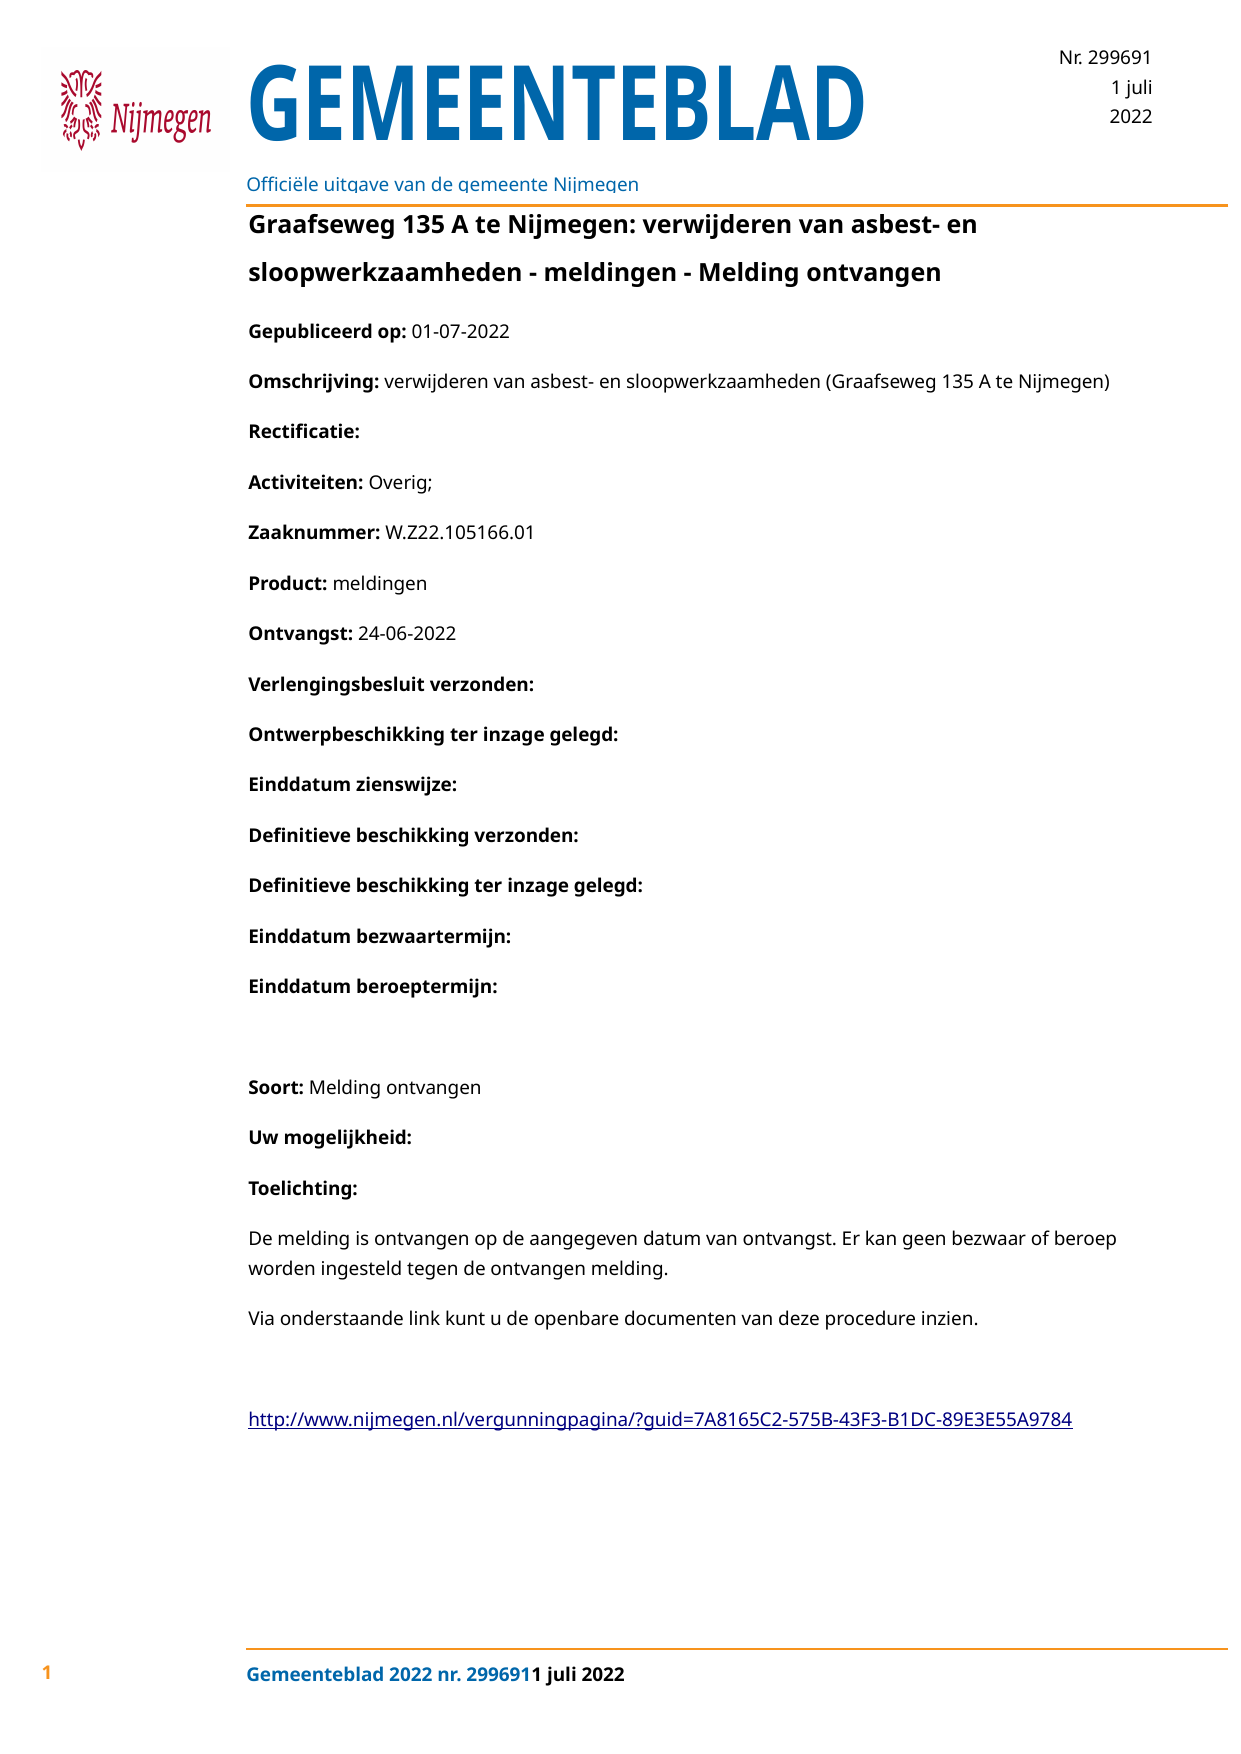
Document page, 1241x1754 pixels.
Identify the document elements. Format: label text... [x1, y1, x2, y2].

text Definitieve beschikking verzonden: [248, 822, 1152, 848]
text De melding is ontvangen op de aangegeven datum van ontvangst. Er kan geen bezwaar of beroep worden ingesteld tegen de ontvangen melding. [248, 1225, 1152, 1281]
text Toelichting: [248, 1175, 1152, 1201]
text Uw mogelijkheid: [248, 1124, 1152, 1150]
text Ontwerpbeschikking ter inzage gelegd: [248, 721, 1152, 747]
text Ontvangst: 24-06-2022 [248, 620, 1152, 646]
text Zaaknummer: W.Z22.105166.01 [248, 519, 1152, 545]
text http://www.nijmegen.nl/vergunningpagina/?guid=7A8165C2-575B-43F3-B1DC-89E3E55A9784 [248, 1406, 1152, 1432]
text Rectificatie: [248, 419, 1152, 444]
text Verlengingsbesluit verzonden: [248, 671, 1152, 697]
picture [41, 47, 231, 172]
text Einddatum bezwaartermijn: [248, 923, 1152, 949]
text Einddatum zienswijze: [248, 772, 1152, 797]
text Via onderstaande link kunt u de openbare documenten van deze procedure inzien. [248, 1305, 1152, 1331]
text Omschrijving: verwijderen van asbest- en sloopwerkzaamheden (Graafseweg 135 A te Nijmegen) [248, 368, 1152, 394]
text Product: meldingen [248, 570, 1152, 596]
text Einddatum beroeptermijn: [248, 973, 1152, 999]
text Activiteiten: Overig; [248, 469, 1152, 495]
text Soort: Melding ontvangen [248, 1074, 1152, 1100]
text Gepubliceerd op: 01-07-2022 [248, 318, 1152, 344]
text Definitieve beschikking ter inzage gelegd: [248, 872, 1152, 898]
text Graafseweg 135 A te Nijmegen: verwijderen van asbest- en sloopwerkzaamheden - meldingen - Melding ontvangen [248, 207, 1152, 288]
